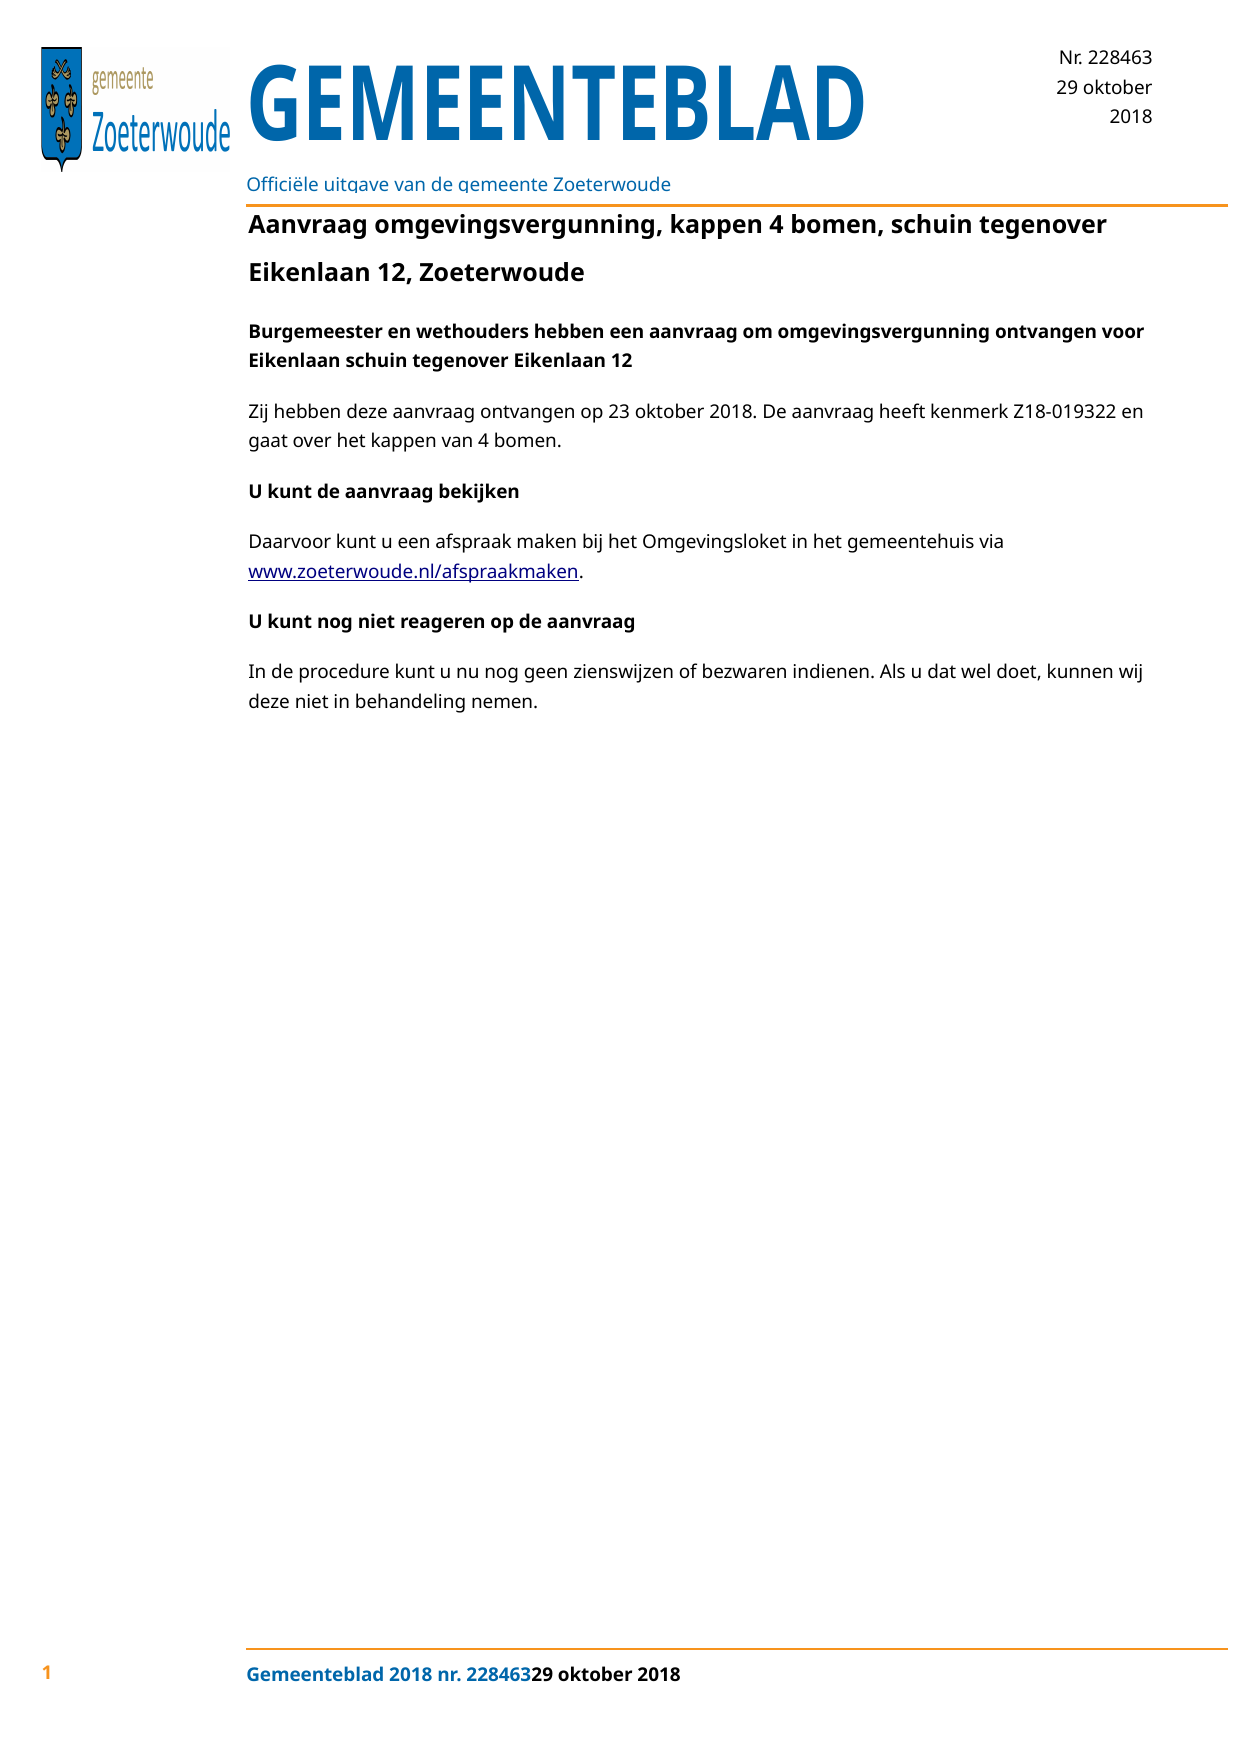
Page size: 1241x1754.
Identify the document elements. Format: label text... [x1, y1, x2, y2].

text Aanvraag omgevingsvergunning, kappen 4 bomen, schuin tegenover Eikenlaan 12, Zoeterwoude [248, 207, 1152, 288]
text Daarvoor kunt u een afspraak maken bij het Omgevingsloket in het gemeentehuis via www.zoeterwoude.nl/afspraakmaken. [248, 528, 1152, 584]
picture [41, 47, 231, 172]
text U kunt de aanvraag bekijken [248, 478, 1152, 504]
text In de procedure kunt u nu nog geen zienswijzen of bezwaren indienen. Als u dat wel doet, kunnen wij deze niet in behandeling nemen. [248, 659, 1152, 714]
text Zij hebben deze aanvraag ontvangen op 23 oktober 2018. De aanvraag heeft kenmerk Z18-019322 en gaat over het kappen van 4 bomen. [248, 398, 1152, 453]
text Burgemeester en wethouders hebben een aanvraag om omgevingsvergunning ontvangen voor Eikenlaan schuin tegenover Eikenlaan 12 [248, 318, 1152, 373]
text U kunt nog niet reageren op de aanvraag [248, 608, 1152, 634]
